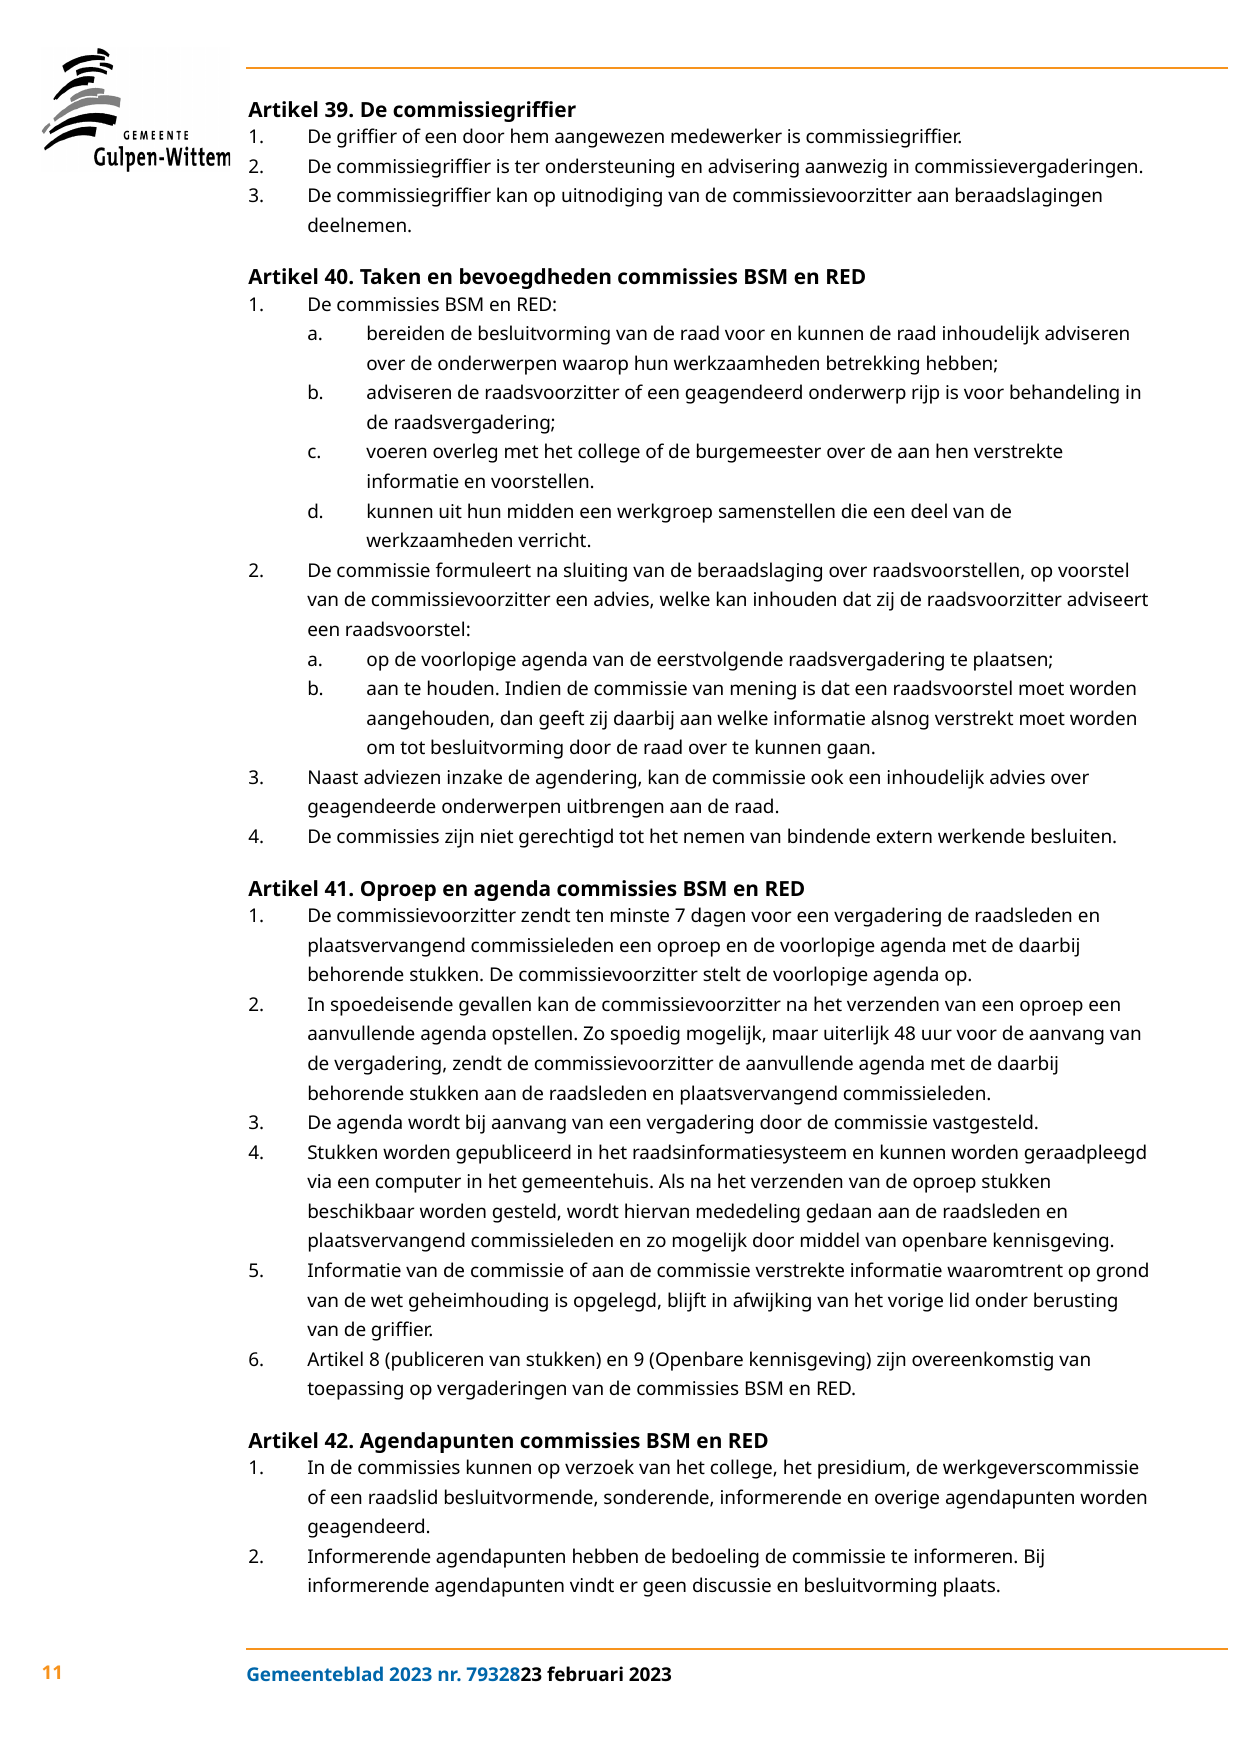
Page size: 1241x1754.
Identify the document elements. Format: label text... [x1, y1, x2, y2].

list De agenda wordt bij aanvang van een vergadering door de commissie vastgesteld. [248, 1109, 1152, 1135]
list aan te houden. Indien de commissie van mening is dat een raadsvoorstel moet worden aangehouden, dan geeft zij daarbij aan welke informatie alsnog verstrekt moet worden om tot besluitvorming door de raad over te kunnen gaan. [307, 675, 1152, 760]
list De commissies zijn niet gerechtigd tot het nemen van bindende extern werkende besluiten. [248, 823, 1152, 849]
list Naast adviezen inzake de agendering, kan de commissie ook een inhoudelijk advies over geagendeerde onderwerpen uitbrengen aan de raad. [248, 764, 1152, 819]
list Informerende agendapunten hebben de bedoeling de commissie te informeren. Bij informerende agendapunten vindt er geen discussie en besluitvorming plaats. [248, 1543, 1152, 1598]
list De commissiegriffier is ter ondersteuning en advisering aanwezig in commissievergaderingen. [248, 153, 1152, 178]
list voeren overleg met het college of de burgemeester over de aan hen verstrekte informatie en voorstellen. [307, 439, 1152, 494]
list bereiden de besluitvorming van de raad voor en kunnen de raad inhoudelijk adviseren over de onderwerpen waarop hun werkzaamheden betrekking hebben; [307, 320, 1152, 376]
list Informatie van de commissie of aan de commissie verstrekte informatie waaromtrent op grond van de wet geheimhouding is opgelegd, blijft in afwijking van het vorige lid onder berusting van de griffier. [248, 1257, 1152, 1342]
text Artikel 41. Oproep en agenda commissies BSM en RED [248, 874, 1152, 902]
list In de commissies kunnen op verzoek van het college, het presidium, de werkgeverscommissie of een raadslid besluitvormende, sonderende, informerende en overige agendapunten worden geagendeerd. [248, 1454, 1152, 1539]
list De commissie formuleert na sluiting van de beraadslaging over raadsvoorstellen, op voorstel van de commissievoorzitter een advies, welke kan inhouden dat zij de raadsvoorzitter adviseert een raadsvoorstel: [248, 557, 1152, 642]
list In spoedeisende gevallen kan de commissievoorzitter na het verzenden van een oproep een aanvullende agenda opstellen. Zo spoedig mogelijk, maar uiterlijk 48 uur voor de aanvang van de vergadering, zendt de commissievoorzitter de aanvullende agenda met de daarbij behorende stukken aan de raadsleden en plaatsvervangend commissieleden. [248, 991, 1152, 1105]
list adviseren de raadsvoorzitter of een geagendeerd onderwerp rijp is voor behandeling in de raadsvergadering; [307, 379, 1152, 435]
picture [41, 47, 231, 172]
list op de voorlopige agenda van de eerstvolgende raadsvergadering te plaatsen; [307, 646, 1152, 672]
text Artikel 39. De commissiegriffier [248, 95, 1152, 123]
list De commissievoorzitter zendt ten minste 7 dagen voor een vergadering de raadsleden en plaatsvervangend commissieleden een oproep en de voorlopige agenda met de daarbij behorende stukken. De commissievoorzitter stelt de voorlopige agenda op. [248, 902, 1152, 987]
text Artikel 40. Taken en bevoegdheden commissies BSM en RED [248, 262, 1152, 291]
list De commissies BSM en RED: [248, 291, 1152, 317]
list Stukken worden gepubliceerd in het raadsinformatiesysteem en kunnen worden geraadpleegd via een computer in het gemeentehuis. Als na het verzenden van de oproep stukken beschikbaar worden gesteld, wordt hiervan mededeling gedaan aan de raadsleden en plaatsvervangend commissieleden en zo mogelijk door middel van openbare kennisgeving. [248, 1139, 1152, 1253]
list Artikel 8 (publiceren van stukken) en 9 (Openbare kennisgeving) zijn overeenkomstig van toepassing op vergaderingen van de commissies BSM en RED. [248, 1346, 1152, 1401]
list kunnen uit hun midden een werkgroep samenstellen die een deel van de werkzaamheden verricht. [307, 498, 1152, 553]
list De commissiegriffier kan op uitnodiging van de commissievoorzitter aan beraadslagingen deelnemen. [248, 182, 1152, 238]
list De griffier of een door hem aangewezen medewerker is commissiegriffier. [248, 123, 1152, 149]
text Artikel 42. Agendapunten commissies BSM en RED [248, 1426, 1152, 1454]
